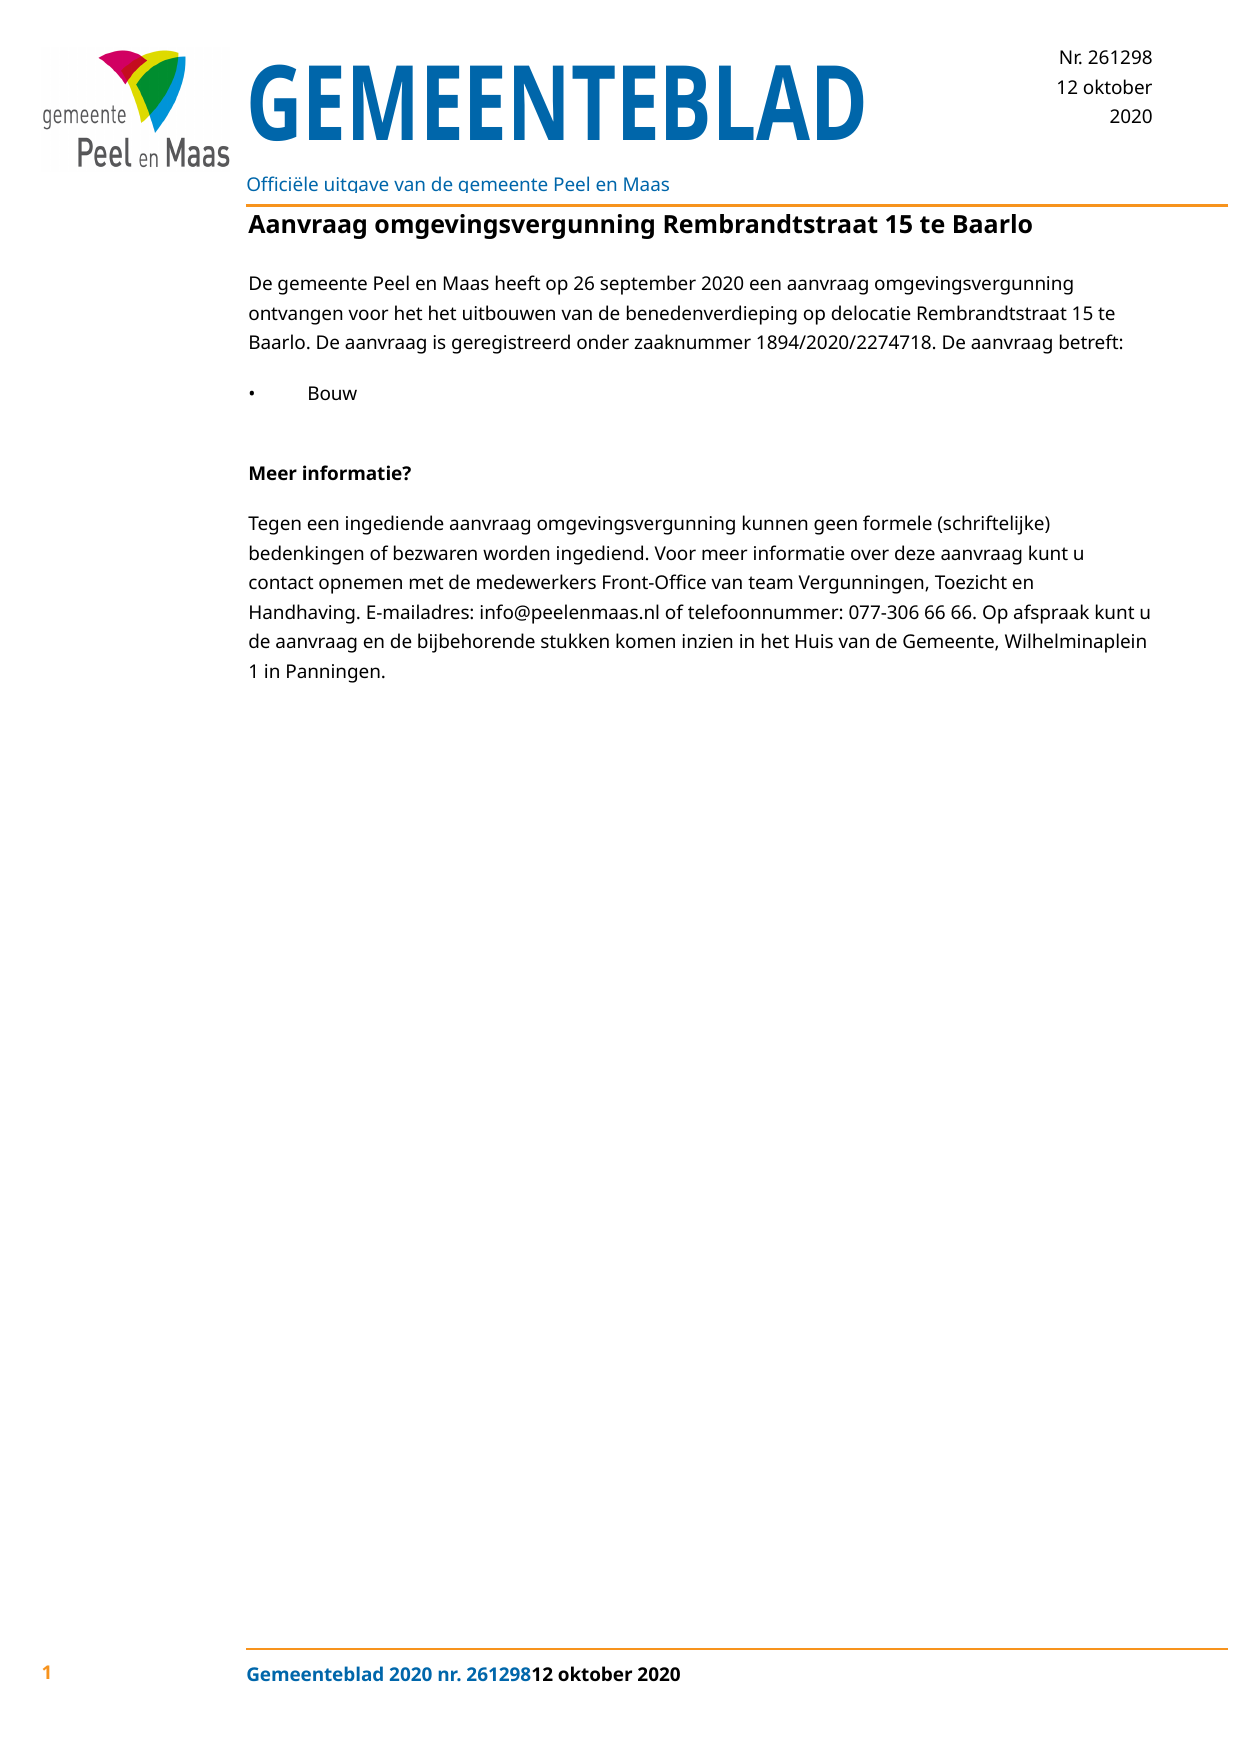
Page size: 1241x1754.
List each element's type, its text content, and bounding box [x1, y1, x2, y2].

list Bouw [248, 380, 1152, 406]
text De gemeente Peel en Maas heeft op 26 september 2020 een aanvraag omgevingsvergunning ontvangen voor het het uitbouwen van de benedenverdieping op delocatie Rembrandtstraat 15 te Baarlo. De aanvraag is geregistreerd onder zaaknummer 1894/2020/2274718. De aanvraag betreft: [248, 270, 1152, 355]
text Aanvraag omgevingsvergunning Rembrandtstraat 15 te Baarlo [248, 207, 1152, 241]
text Meer informatie? [248, 460, 1152, 486]
text Tegen een ingediende aanvraag omgevingsvergunning kunnen geen formele (schriftelijke) bedenkingen of bezwaren worden ingediend. Voor meer informatie over deze aanvraag kunt u contact opnemen met de medewerkers Front-Office van team Vergunningen, Toezicht en Handhaving. E-mailadres: info@peelenmaas.nl of telefoonnummer: 077-306 66 66. Op afspraak kunt u de aanvraag en de bijbehorende stukken komen inzien in het Huis van de Gemeente, Wilhelminaplein 1 in Panningen. [248, 510, 1152, 684]
picture [41, 47, 231, 172]
